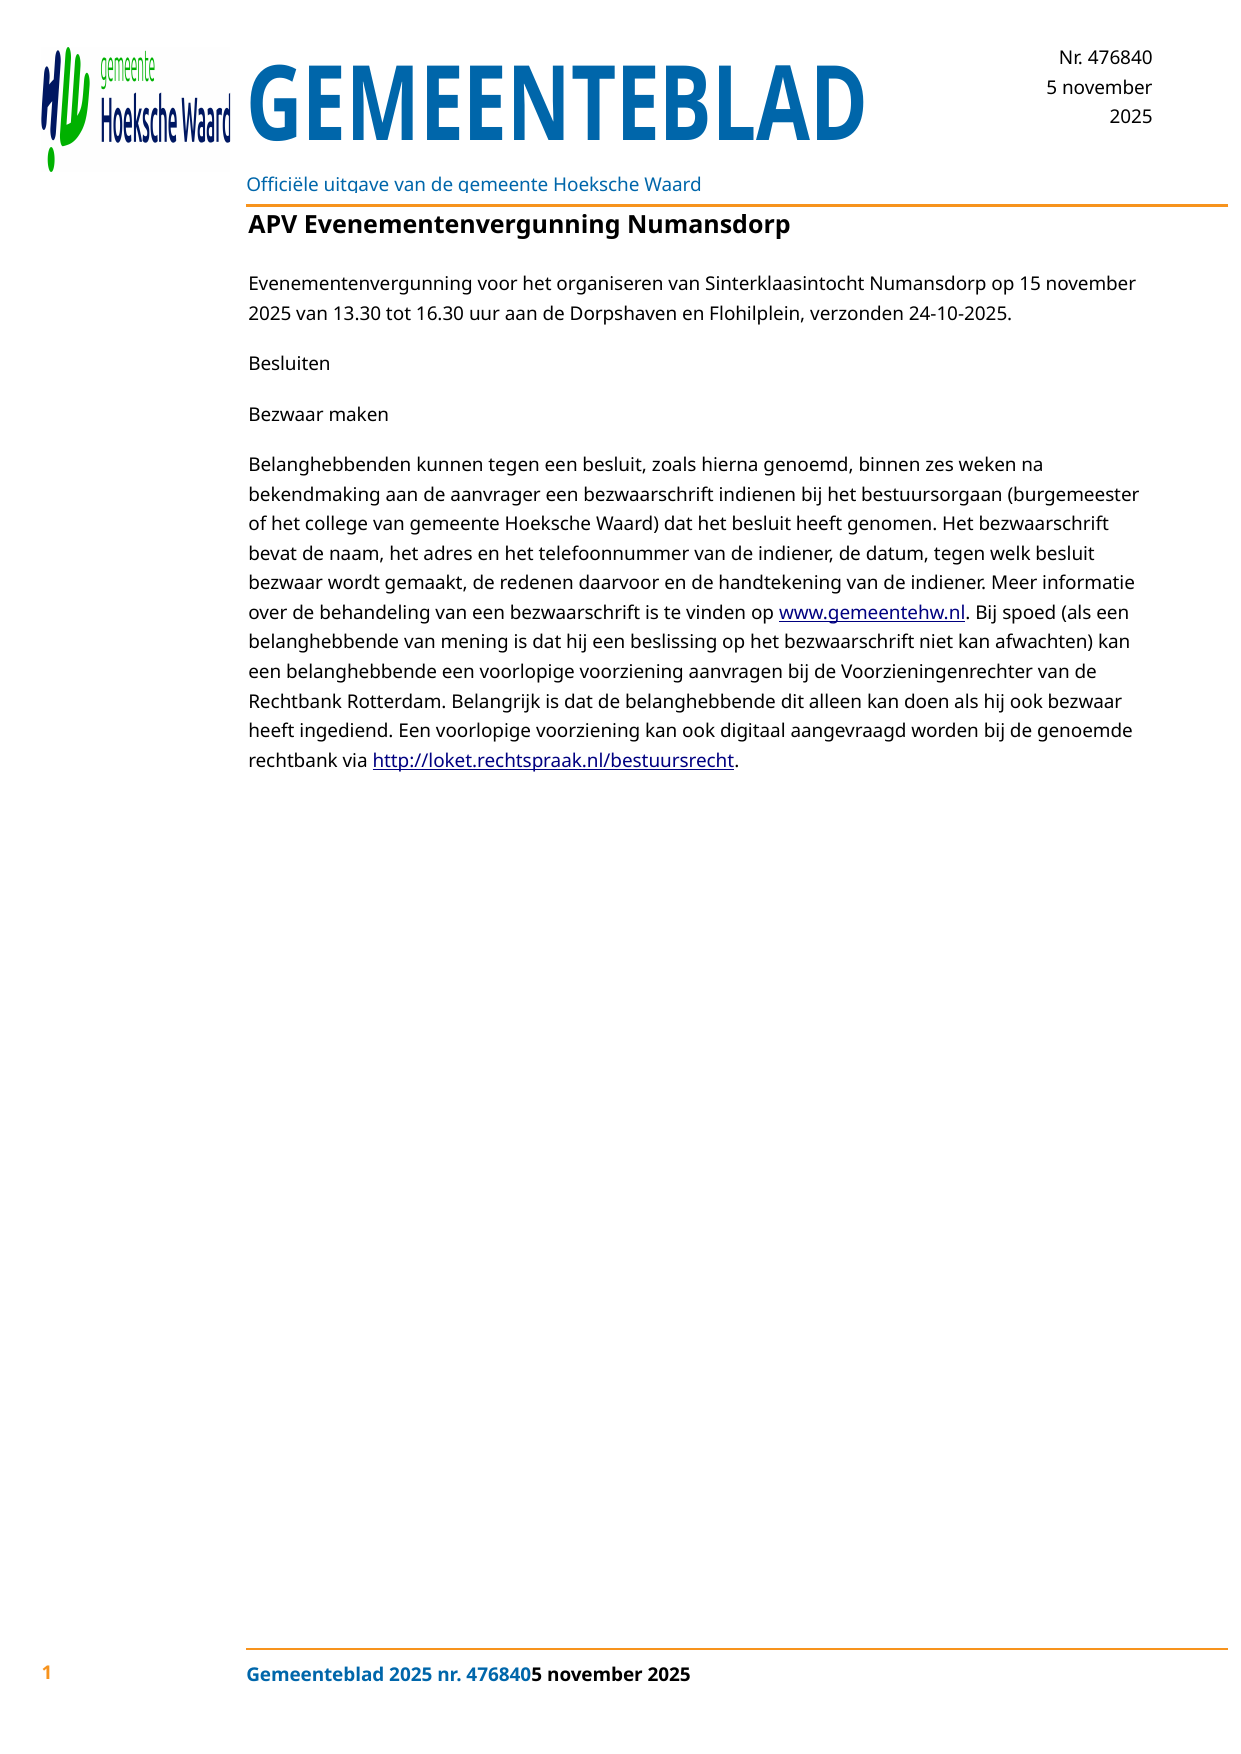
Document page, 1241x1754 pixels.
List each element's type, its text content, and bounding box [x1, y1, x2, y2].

text Belanghebbenden kunnen tegen een besluit, zoals hierna genoemd, binnen zes weken na bekendmaking aan de aanvrager een bezwaarschrift indienen bij het bestuursorgaan (burgemeester of het college van gemeente Hoeksche Waard) dat het besluit heeft genomen. Het bezwaarschrift bevat de naam, het adres en het telefoonnummer van de indiener, de datum, tegen welk besluit bezwaar wordt gemaakt, de redenen daarvoor en de handtekening van de indiener. Meer informatie over de behandeling van een bezwaarschrift is te vinden op www.gemeentehw.nl. Bij spoed (als een belanghebbende van mening is dat hij een beslissing op het bezwaarschrift niet kan afwachten) kan een belanghebbende een voorlopige voorziening aanvragen bij de Voorzieningenrechter van de Rechtbank Rotterdam. Belangrijk is dat de belanghebbende dit alleen kan doen als hij ook bezwaar heeft ingediend. Een voorlopige voorziening kan ook digitaal aangevraagd worden bij de genoemde rechtbank via http://loket.rechtspraak.nl/bestuursrecht. [248, 451, 1152, 773]
text Bezwaar maken [248, 401, 1152, 426]
text Evenementenvergunning voor het organiseren van Sinterklaasintocht Numansdorp op 15 november 2025 van 13.30 tot 16.30 uur aan de Dorpshaven en Flohilplein, verzonden 24-10-2025. [248, 270, 1152, 326]
text Besluiten [248, 350, 1152, 376]
picture [41, 47, 231, 172]
text APV Evenementenvergunning Numansdorp [248, 207, 1152, 241]
